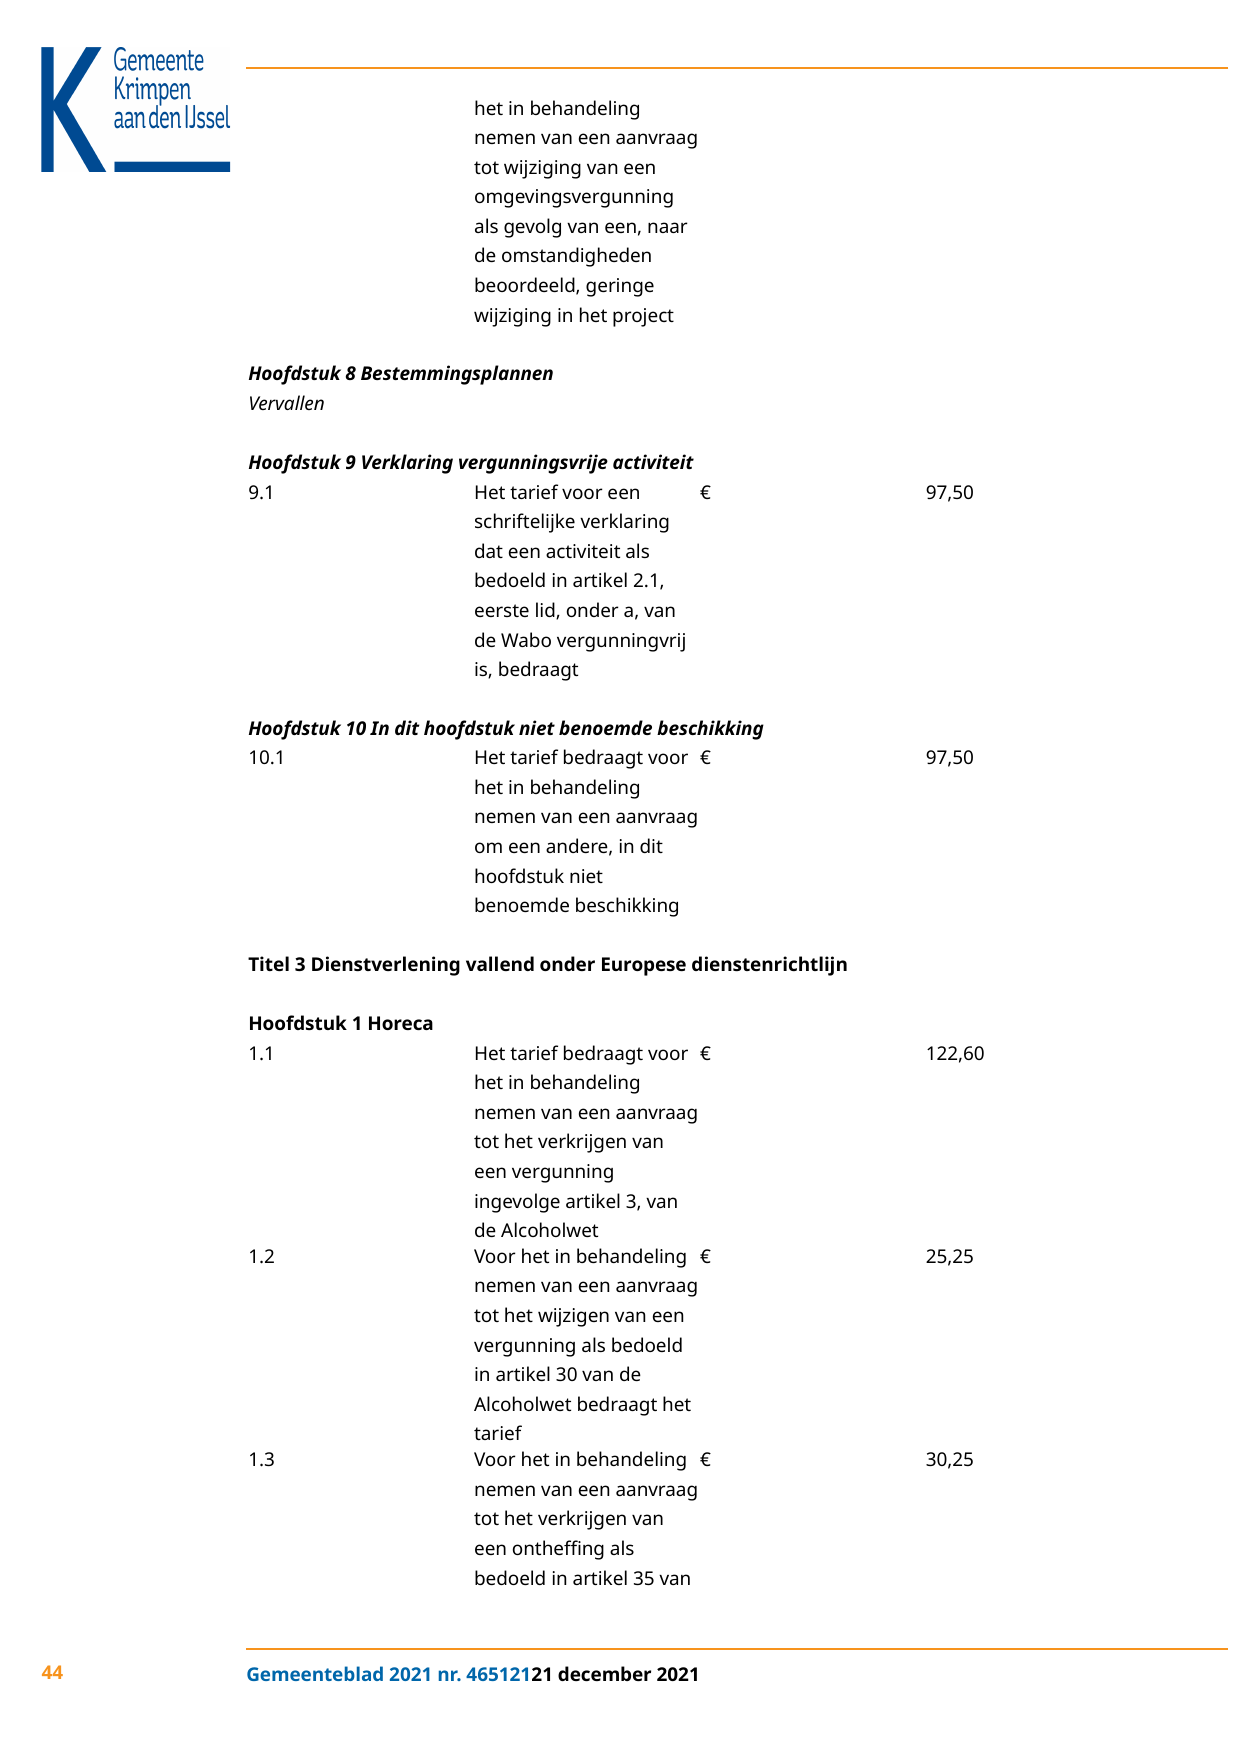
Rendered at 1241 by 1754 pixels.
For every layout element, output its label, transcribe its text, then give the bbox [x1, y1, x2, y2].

table_header [926, 95, 1152, 328]
table_header € [700, 745, 926, 918]
table_cell Voor het in behandeling nemen van een aanvraag tot het wijzigen van een vergunning als bedoeld in artikel 30 van de Alcoholwet bedraagt het tarief [474, 1243, 700, 1446]
picture [41, 47, 231, 172]
table_header 97,50 [926, 479, 1152, 682]
table_header € [700, 1040, 926, 1243]
table_cell 25,25 [926, 1243, 1152, 1446]
table_header Het tarief voor een schriftelijke verklaring dat een activiteit als bedoeld in artikel 2.1, eerste lid, onder a, van de Wabo vergunningvrij is, bedraagt [474, 479, 700, 682]
table_header 1.1 [248, 1040, 474, 1243]
table_cell 1.2 [248, 1243, 474, 1446]
table_cell 1.3 [248, 1446, 474, 1590]
table_header 9.1 [248, 479, 474, 682]
table_cell 30,25 [926, 1446, 1152, 1590]
table_header 97,50 [926, 745, 1152, 918]
table_header € [700, 479, 926, 682]
table_header 122,60 [926, 1040, 1152, 1243]
text Hoofdstuk 9 Verklaring vergunningsvrije activiteit [248, 449, 1152, 475]
table_header [248, 95, 474, 328]
text Titel 3 Dienstverlening vallend onder Europese dienstenrichtlijn [248, 951, 1152, 977]
table_cell € [700, 1446, 926, 1590]
text Hoofdstuk 8 Bestemmingsplannen [248, 360, 1152, 386]
text Vervallen [248, 390, 1152, 416]
text Hoofdstuk 1 Horeca [248, 1010, 1152, 1036]
table_header Het tarief bedraagt voor het in behandeling nemen van een aanvraag tot het verkrijgen van een vergunning ingevolge artikel 3, van de Alcoholwet [474, 1040, 700, 1243]
text Hoofdstuk 10 In dit hoofdstuk niet benoemde beschikking [248, 715, 1152, 741]
table_cell € [700, 1243, 926, 1446]
table_header het in behandeling nemen van een aanvraag tot wijziging van een omgevingsvergunning als gevolg van een, naar de omstandigheden beoordeeld, geringe wijziging in het project [474, 95, 700, 328]
table_header 10.1 [248, 745, 474, 918]
table_cell Voor het in behandeling nemen van een aanvraag tot het verkrijgen van een ontheffing als bedoeld in artikel 35 van [474, 1446, 700, 1590]
table_header Het tarief bedraagt voor het in behandeling nemen van een aanvraag om een andere, in dit hoofdstuk niet benoemde beschikking [474, 745, 700, 918]
table_header [700, 95, 926, 328]
